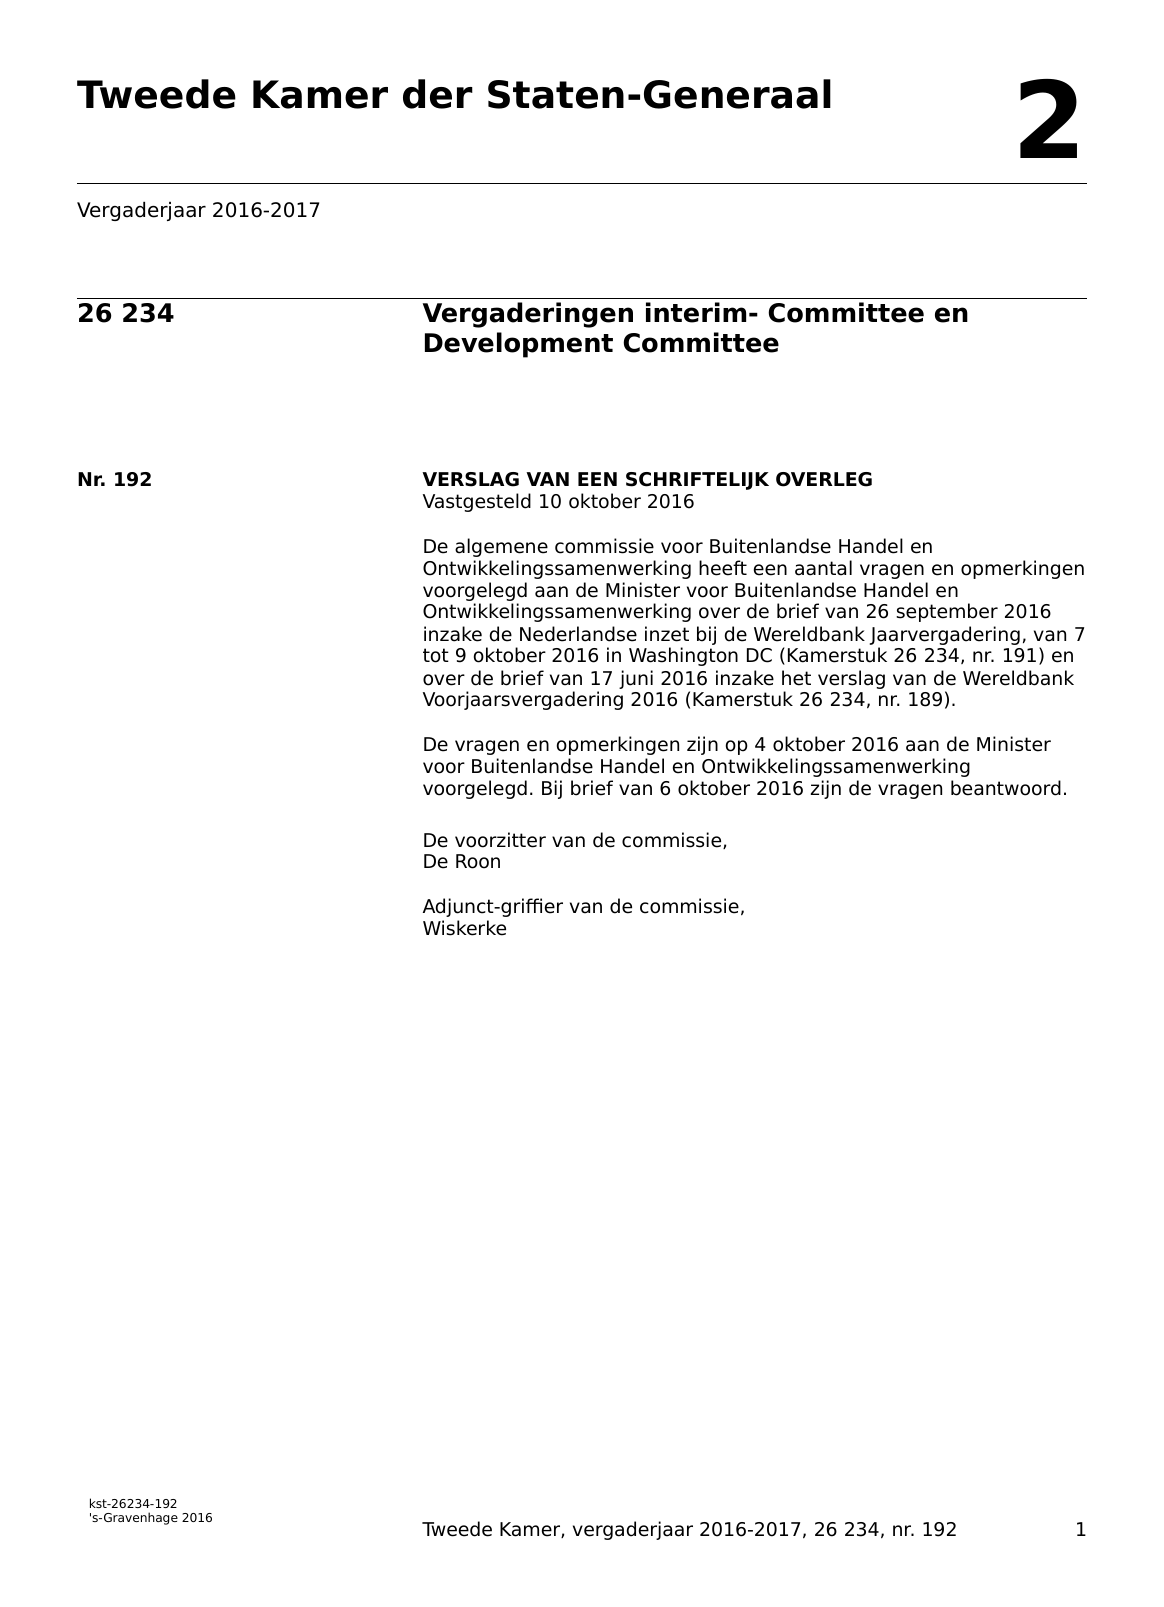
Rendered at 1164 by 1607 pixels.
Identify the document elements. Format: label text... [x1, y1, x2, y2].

text De vragen en opmerkingen zijn op 4 oktober 2016 aan de Minister voor Buitenlandse Handel en Ontwikkelingssamenwerking voorgelegd. Bij brief van 6 oktober 2016 zijn de vragen beantwoord. [422, 733, 1087, 799]
text De voorzitter van de commissie, De Roon [422, 829, 1087, 873]
text kst-26234-192 [88, 1497, 323, 1511]
text Vastgesteld 10 oktober 2016 [422, 491, 1087, 513]
table_header 2 [886, 59, 1087, 183]
table_header Tweede Kamer der Staten-Generaal [77, 59, 886, 183]
text De algemene commissie voor Buitenlandse Handel en Ontwikkelingssamenwerking heeft een aantal vragen en opmerkingen voorgelegd aan de Minister voor Buitenlandse Handel en Ontwikkelingssamenwerking over de brief van 26 september 2016 inzake de Nederlandse inzet bij de Wereldbank Jaarvergadering, van 7 tot 9 oktober 2016 in Washington DC (Kamerstuk 26 234, nr. 191) en over de brief van 17 juni 2016 inzake het verslag van de Wereldbank Voorjaarsvergadering 2016 (Kamerstuk 26 234, nr. 189). [422, 536, 1087, 711]
table_cell Vergaderjaar 2016-2017 [77, 184, 1087, 298]
text Adjunct-griffier van de commissie, Wiskerke [422, 896, 1087, 939]
subtitle 26 234 Vergaderingen interim- Committee en Development Committee [77, 299, 1087, 358]
text 's-Gravenhage 2016 [88, 1511, 323, 1525]
subtitle Nr. 192 VERSLAG VAN EEN SCHRIFTELIJK OVERLEG [77, 469, 1087, 491]
